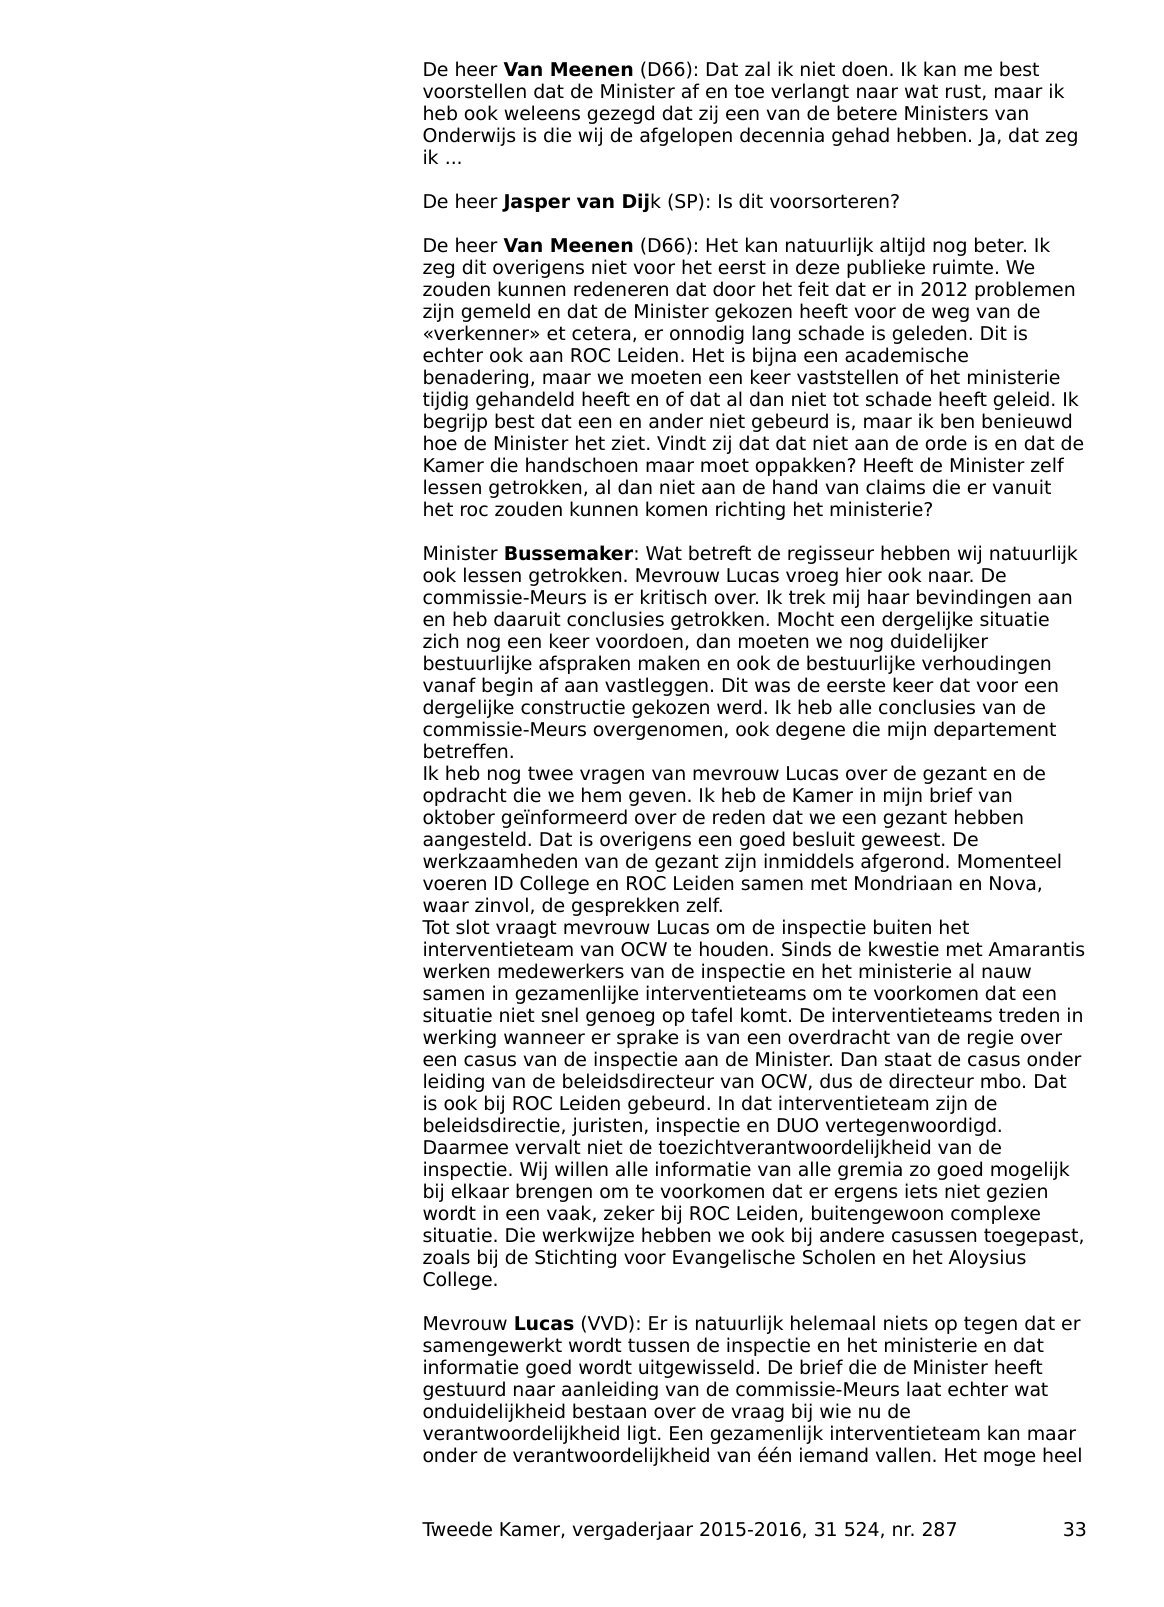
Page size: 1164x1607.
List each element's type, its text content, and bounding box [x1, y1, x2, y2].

text De heer Van Meenen (D66): Het kan natuurlijk altijd nog beter. Ik zeg dit overigens niet voor het eerst in deze publieke ruimte. We zouden kunnen redeneren dat door het feit dat er in 2012 problemen zijn gemeld en dat de Minister gekozen heeft voor de weg van de «verkenner» et cetera, er onnodig lang schade is geleden. Dit is echter ook aan ROC Leiden. Het is bijna een academische benadering, maar we moeten een keer vaststellen of het ministerie tijdig gehandeld heeft en of dat al dan niet tot schade heeft geleid. Ik begrijp best dat een en ander niet gebeurd is, maar ik ben benieuwd hoe de Minister het ziet. Vindt zij dat dat niet aan de orde is en dat de Kamer die handschoen maar moet oppakken? Heeft de Minister zelf lessen getrokken, al dan niet aan de hand van claims die er vanuit het roc zouden kunnen komen richting het ministerie? [422, 235, 1087, 521]
text Mevrouw Lucas (VVD): Er is natuurlijk helemaal niets op tegen dat er samengewerkt wordt tussen de inspectie en het ministerie en dat informatie goed wordt uitgewisseld. De brief die de Minister heeft gestuurd naar aanleiding van de commissie-Meurs laat echter wat onduidelijkheid bestaan over de vraag bij wie nu de verantwoordelijkheid ligt. Een gezamenlijk interventieteam kan maar onder de verantwoordelijkheid van één iemand vallen. Het moge heel [422, 1313, 1087, 1467]
text Minister Bussemaker: Wat betreft de regisseur hebben wij natuurlijk ook lessen getrokken. Mevrouw Lucas vroeg hier ook naar. De commissie-Meurs is er kritisch over. Ik trek mij haar bevindingen aan en heb daaruit conclusies getrokken. Mocht een dergelijke situatie zich nog een keer voordoen, dan moeten we nog duidelijker bestuurlijke afspraken maken en ook de bestuurlijke verhoudingen vanaf begin af aan vastleggen. Dit was de eerste keer dat voor een dergelijke constructie gekozen werd. Ik heb alle conclusies van de commissie-Meurs overgenomen, ook degene die mijn departement betreffen. [422, 543, 1087, 763]
text Tot slot vraagt mevrouw Lucas om de inspectie buiten het interventieteam van OCW te houden. Sinds de kwestie met Amarantis werken medewerkers van de inspectie en het ministerie al nauw samen in gezamenlijke interventieteams om te voorkomen dat een situatie niet snel genoeg op tafel komt. De interventieteams treden in werking wanneer er sprake is van een overdracht van de regie over een casus van de inspectie aan de Minister. Dan staat de casus onder leiding van de beleidsdirecteur van OCW, dus de directeur mbo. Dat is ook bij ROC Leiden gebeurd. In dat interventieteam zijn de beleidsdirectie, juristen, inspectie en DUO vertegenwoordigd. Daarmee vervalt niet de toezichtverantwoordelijkheid van de inspectie. Wij willen alle informatie van alle gremia zo goed mogelijk bij elkaar brengen om te voorkomen dat er ergens iets niet gezien wordt in een vaak, zeker bij ROC Leiden, buitengewoon complexe situatie. Die werkwijze hebben we ook bij andere casussen toegepast, zoals bij de Stichting voor Evangelische Scholen en het Aloysius College. [422, 917, 1087, 1291]
text Ik heb nog twee vragen van mevrouw Lucas over de gezant en de opdracht die we hem geven. Ik heb de Kamer in mijn brief van oktober geïnformeerd over de reden dat we een gezant hebben aangesteld. Dat is overigens een goed besluit geweest. De werkzaamheden van de gezant zijn inmiddels afgerond. Momenteel voeren ID College en ROC Leiden samen met Mondriaan en Nova, waar zinvol, de gesprekken zelf. [422, 763, 1087, 917]
text De heer Van Meenen (D66): Dat zal ik niet doen. Ik kan me best voorstellen dat de Minister af en toe verlangt naar wat rust, maar ik heb ook weleens gezegd dat zij een van de betere Ministers van Onderwijs is die wij de afgelopen decennia gehad hebben. Ja, dat zeg ik ... [422, 59, 1087, 169]
text De heer Jasper van Dijk (SP): Is dit voorsorteren? [422, 191, 1087, 213]
